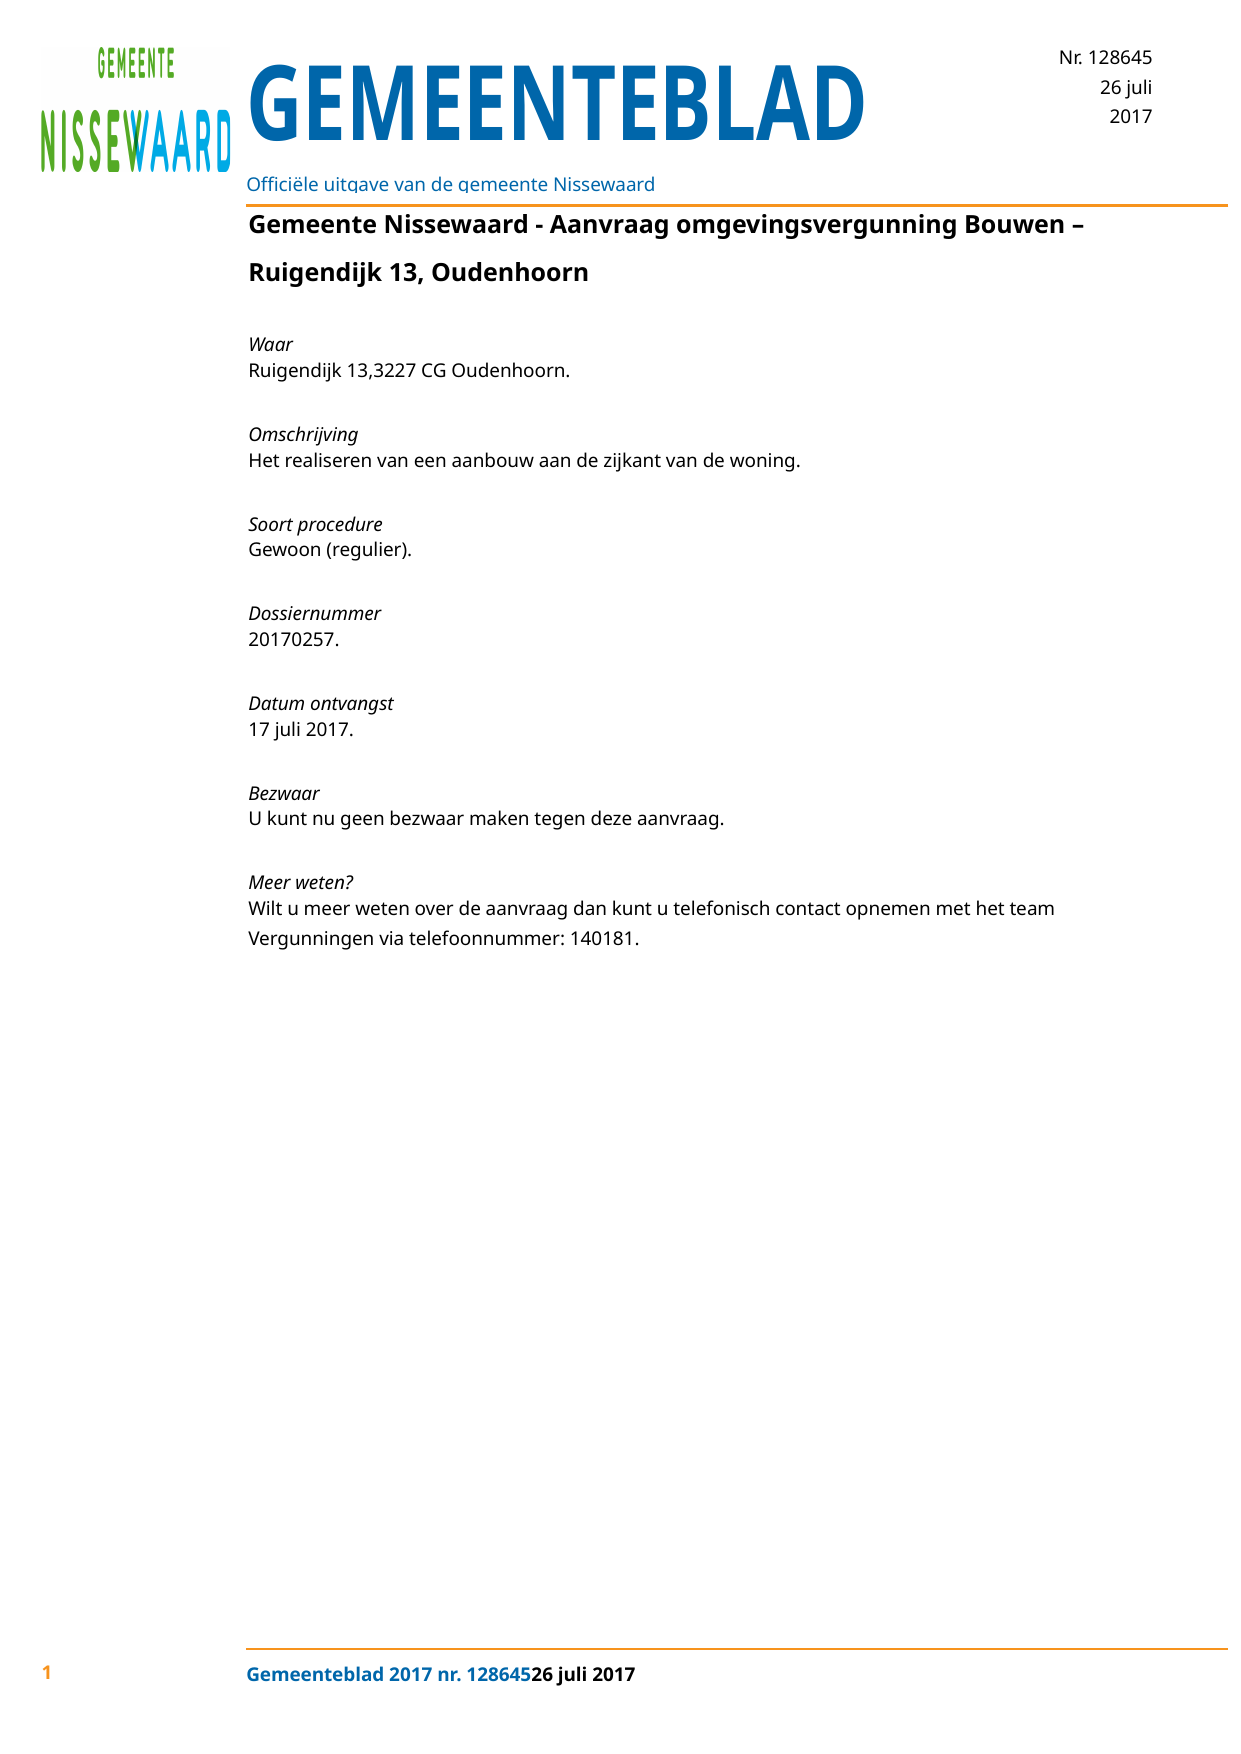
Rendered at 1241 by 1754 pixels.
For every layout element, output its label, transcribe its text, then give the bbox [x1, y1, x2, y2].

text Ruigendijk 13,3227 CG Oudenhoorn. [248, 357, 1152, 383]
text Dossiernummer [248, 601, 1152, 626]
text Het realiseren van een aanbouw aan de zijkant van de woning. [248, 447, 1152, 473]
text Omschrijving [248, 421, 1152, 447]
text U kunt nu geen bezwaar maken tegen deze aanvraag. [248, 806, 1152, 831]
picture [176, 157, 187, 172]
picture [222, 122, 227, 160]
text Bezwaar [248, 780, 1152, 806]
text Waar [248, 331, 1152, 357]
text Meer weten? [248, 869, 1152, 895]
text 20170257. [248, 626, 1152, 652]
picture [200, 151, 206, 172]
picture [201, 122, 206, 138]
text 17 juli 2017. [248, 716, 1152, 742]
text Gemeente Nissewaard - Aanvraag omgevingsvergunning Bouwen – Ruigendijk 13, Oudenhoorn [248, 207, 1152, 288]
picture [154, 157, 165, 172]
text Datum ontvangst [248, 690, 1152, 716]
picture [41, 47, 231, 172]
text Wilt u meer weten over de aanvraag dan kunt u telefonisch contact opnemen met het team Vergunningen via telefoonnummer: 140181. [248, 895, 1152, 951]
text Soort procedure [248, 511, 1152, 537]
text Gewoon (regulier). [248, 537, 1152, 562]
